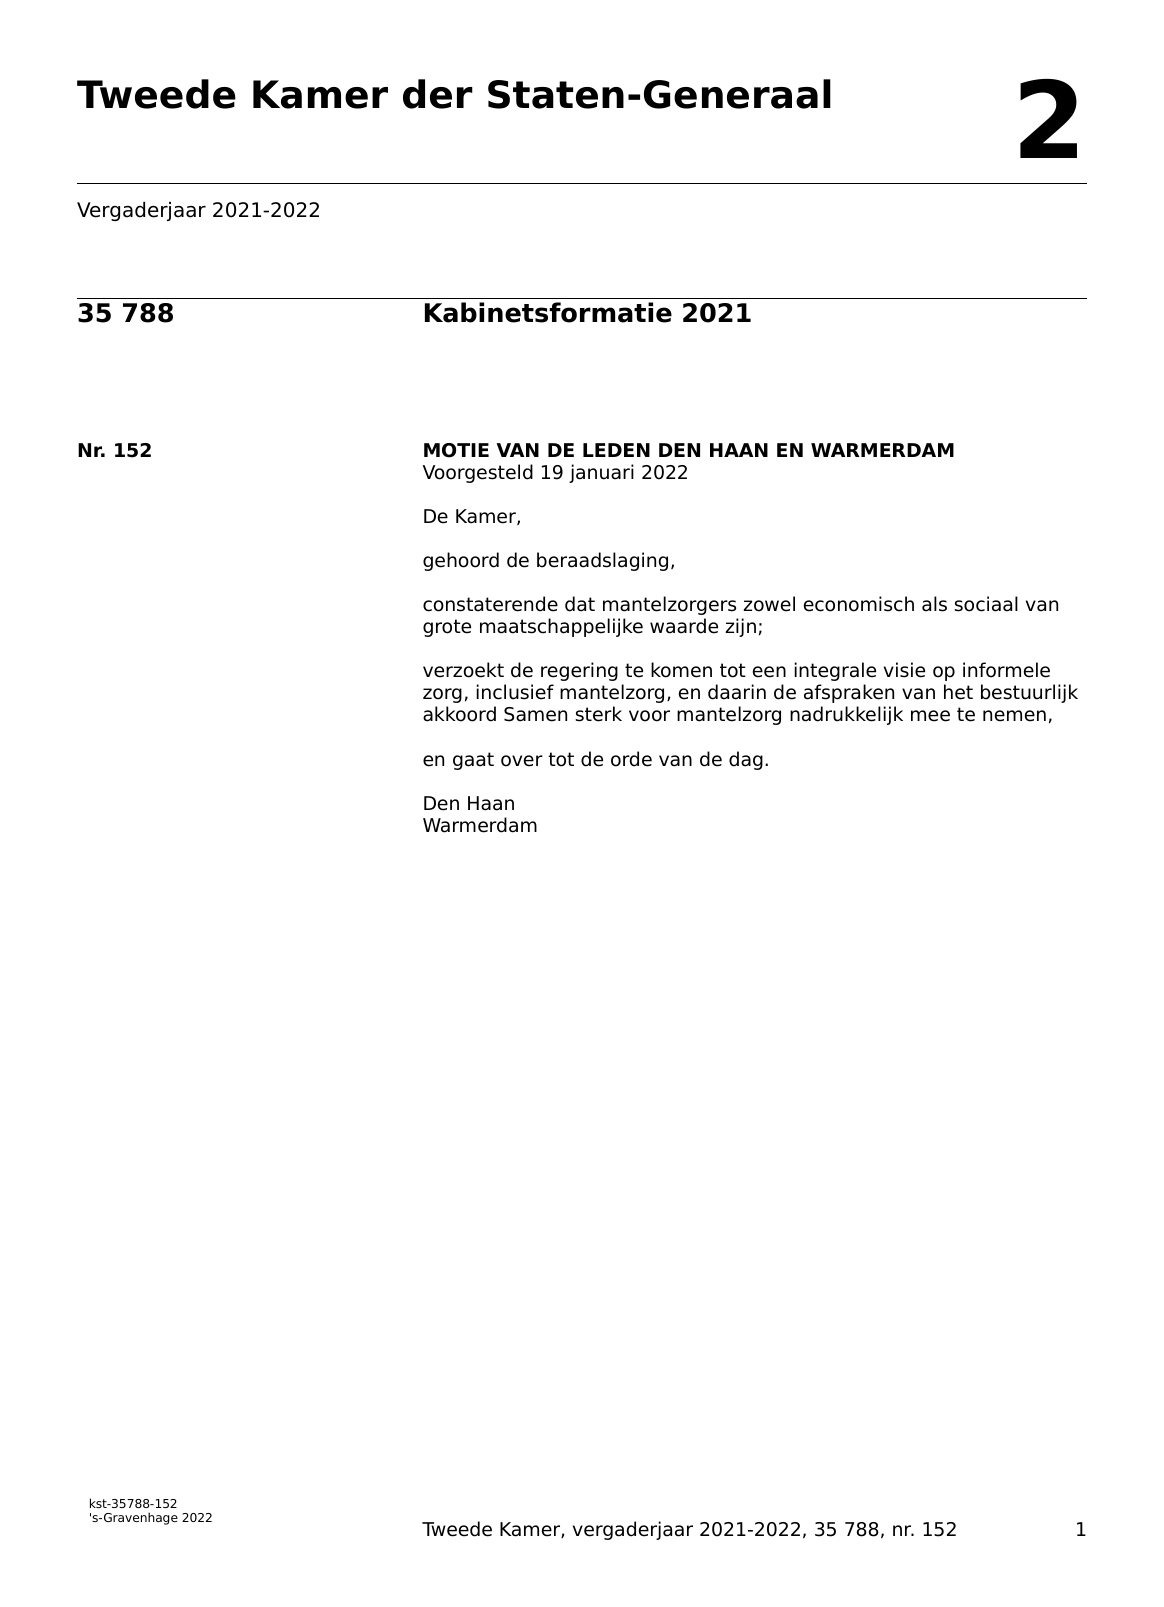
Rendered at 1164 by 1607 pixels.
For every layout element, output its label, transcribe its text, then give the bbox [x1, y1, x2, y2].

subtitle 35 788 Kabinetsformatie 2021 [77, 299, 1087, 329]
text Warmerdam [422, 814, 1087, 837]
text Voorgesteld 19 januari 2022 [422, 462, 1087, 484]
table_header Tweede Kamer der Staten-Generaal [77, 59, 886, 183]
text verzoekt de regering te komen tot een integrale visie op informele zorg, inclusief mantelzorg, en daarin de afspraken van het bestuurlijk akkoord Samen sterk voor mantelzorg nadrukkelijk mee te nemen, [422, 660, 1087, 726]
table_header 2 [886, 59, 1087, 183]
text en gaat over tot de orde van de dag. [422, 748, 1087, 770]
table_cell Vergaderjaar 2021-2022 [77, 184, 1087, 298]
text kst-35788-152 [88, 1497, 323, 1511]
subtitle Nr. 152 MOTIE VAN DE LEDEN DEN HAAN EN WARMERDAM [77, 440, 1087, 462]
text De Kamer, [422, 506, 1087, 528]
text constaterende dat mantelzorgers zowel economisch als sociaal van grote maatschappelijke waarde zijn; [422, 594, 1087, 638]
text Den Haan [422, 793, 1087, 814]
text 's-Gravenhage 2022 [88, 1511, 323, 1525]
text gehoord de beraadslaging, [422, 550, 1087, 572]
